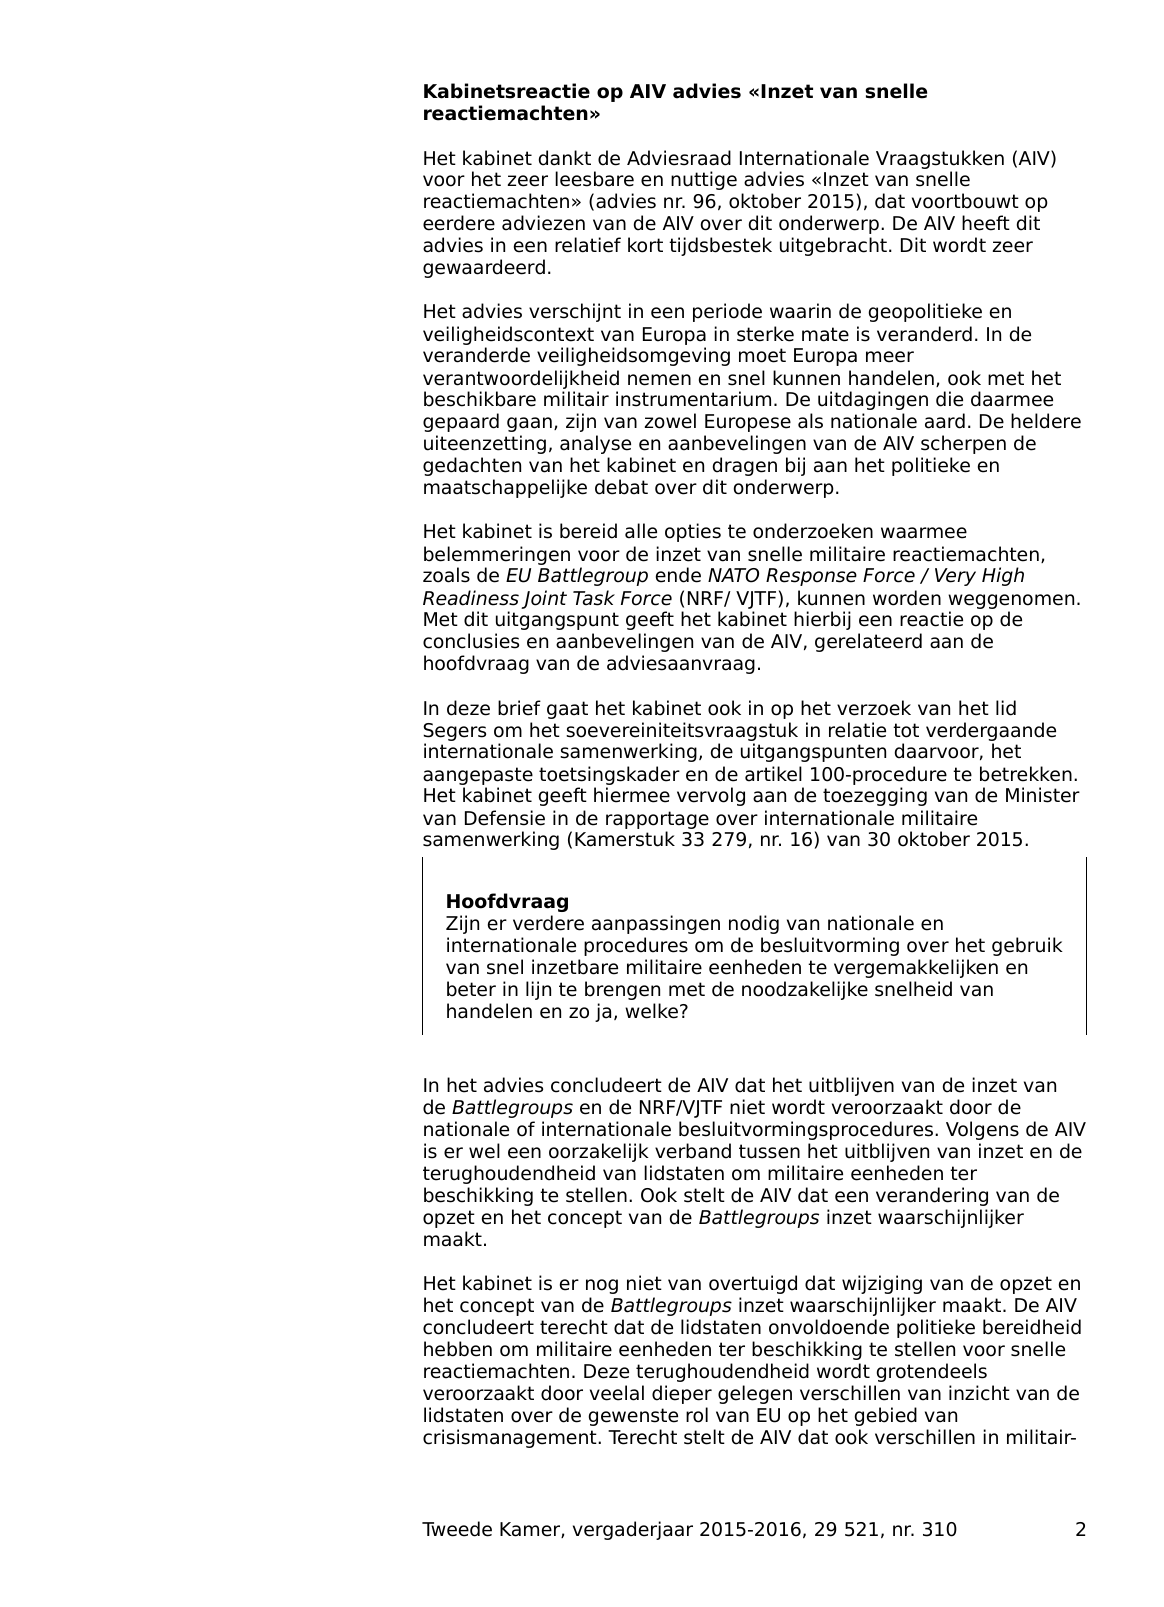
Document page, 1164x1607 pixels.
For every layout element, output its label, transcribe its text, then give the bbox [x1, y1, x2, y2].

text Het kabinet is er nog niet van overtuigd dat wijziging van de opzet en het concept van de Battlegroups inzet waarschijnlijker maakt. De AIV concludeert terecht dat de lidstaten onvoldoende politieke bereidheid hebben om militaire eenheden ter beschikking te stellen voor snelle reactiemachten. Deze terughoudendheid wordt grotendeels veroorzaakt door veelal dieper gelegen verschillen van inzicht van de lidstaten over de gewenste rol van EU op het gebied van crisismanagement. Terecht stelt de AIV dat ook verschillen in militair- [422, 1273, 1087, 1449]
text Het kabinet is bereid alle opties te onderzoeken waarmee belemmeringen voor de inzet van snelle militaire reactiemachten, zoals de EU Battlegroup ende NATO Response Force / Very High Readiness Joint Task Force (NRF/ VJTF), kunnen worden weggenomen. Met dit uitgangspunt geeft het kabinet hierbij een reactie op de conclusies en aanbevelingen van de AIV, gerelateerd aan de hoofdvraag van de adviesaanvraag. [422, 521, 1087, 675]
text In deze brief gaat het kabinet ook in op het verzoek van het lid Segers om het soevereiniteitsvraagstuk in relatie tot verdergaande internationale samenwerking, de uitgangspunten daarvoor, het aangepaste toetsingskader en de artikel 100-procedure te betrekken. Het kabinet geeft hiermee vervolg aan de toezegging van de Minister van Defensie in de rapportage over internationale militaire samenwerking (Kamerstuk 33 279, nr. 16) van 30 oktober 2015. [422, 697, 1087, 851]
subtitle Kabinetsreactie op AIV advies «Inzet van snelle reactiemachten» [422, 81, 1087, 125]
text In het advies concludeert de AIV dat het uitblijven van de inzet van de Battlegroups en de NRF/VJTF niet wordt veroorzaakt door de nationale of internationale besluitvormingsprocedures. Volgens de AIV is er wel een oorzakelijk verband tussen het uitblijven van inzet en de terughoudendheid van lidstaten om militaire eenheden ter beschikking te stellen. Ook stelt de AIV dat een verandering van de opzet en het concept van de Battlegroups inzet waarschijnlijker maakt. [422, 1075, 1087, 1251]
table_header Hoofdvraag Zijn er verdere aanpassingen nodig van nationale en internationale procedures om de besluitvorming over het gebruik van snel inzetbare militaire eenheden te vergemakkelijken en beter in lijn te brengen met de noodzakelijke snelheid van handelen en zo ja, welke? [423, 857, 1086, 1035]
text Het advies verschijnt in een periode waarin de geopolitieke en veiligheidscontext van Europa in sterke mate is veranderd. In de veranderde veiligheidsomgeving moet Europa meer verantwoordelijkheid nemen en snel kunnen handelen, ook met het beschikbare militair instrumentarium. De uitdagingen die daarmee gepaard gaan, zijn van zowel Europese als nationale aard. De heldere uiteenzetting, analyse en aanbevelingen van de AIV scherpen de gedachten van het kabinet en dragen bij aan het politieke en maatschappelijke debat over dit onderwerp. [422, 301, 1087, 499]
text Het kabinet dankt de Adviesraad Internationale Vraagstukken (AIV) voor het zeer leesbare en nuttige advies «Inzet van snelle reactiemachten» (advies nr. 96, oktober 2015), dat voortbouwt op eerdere adviezen van de AIV over dit onderwerp. De AIV heeft dit advies in een relatief kort tijdsbestek uitgebracht. Dit wordt zeer gewaardeerd. [422, 147, 1087, 279]
